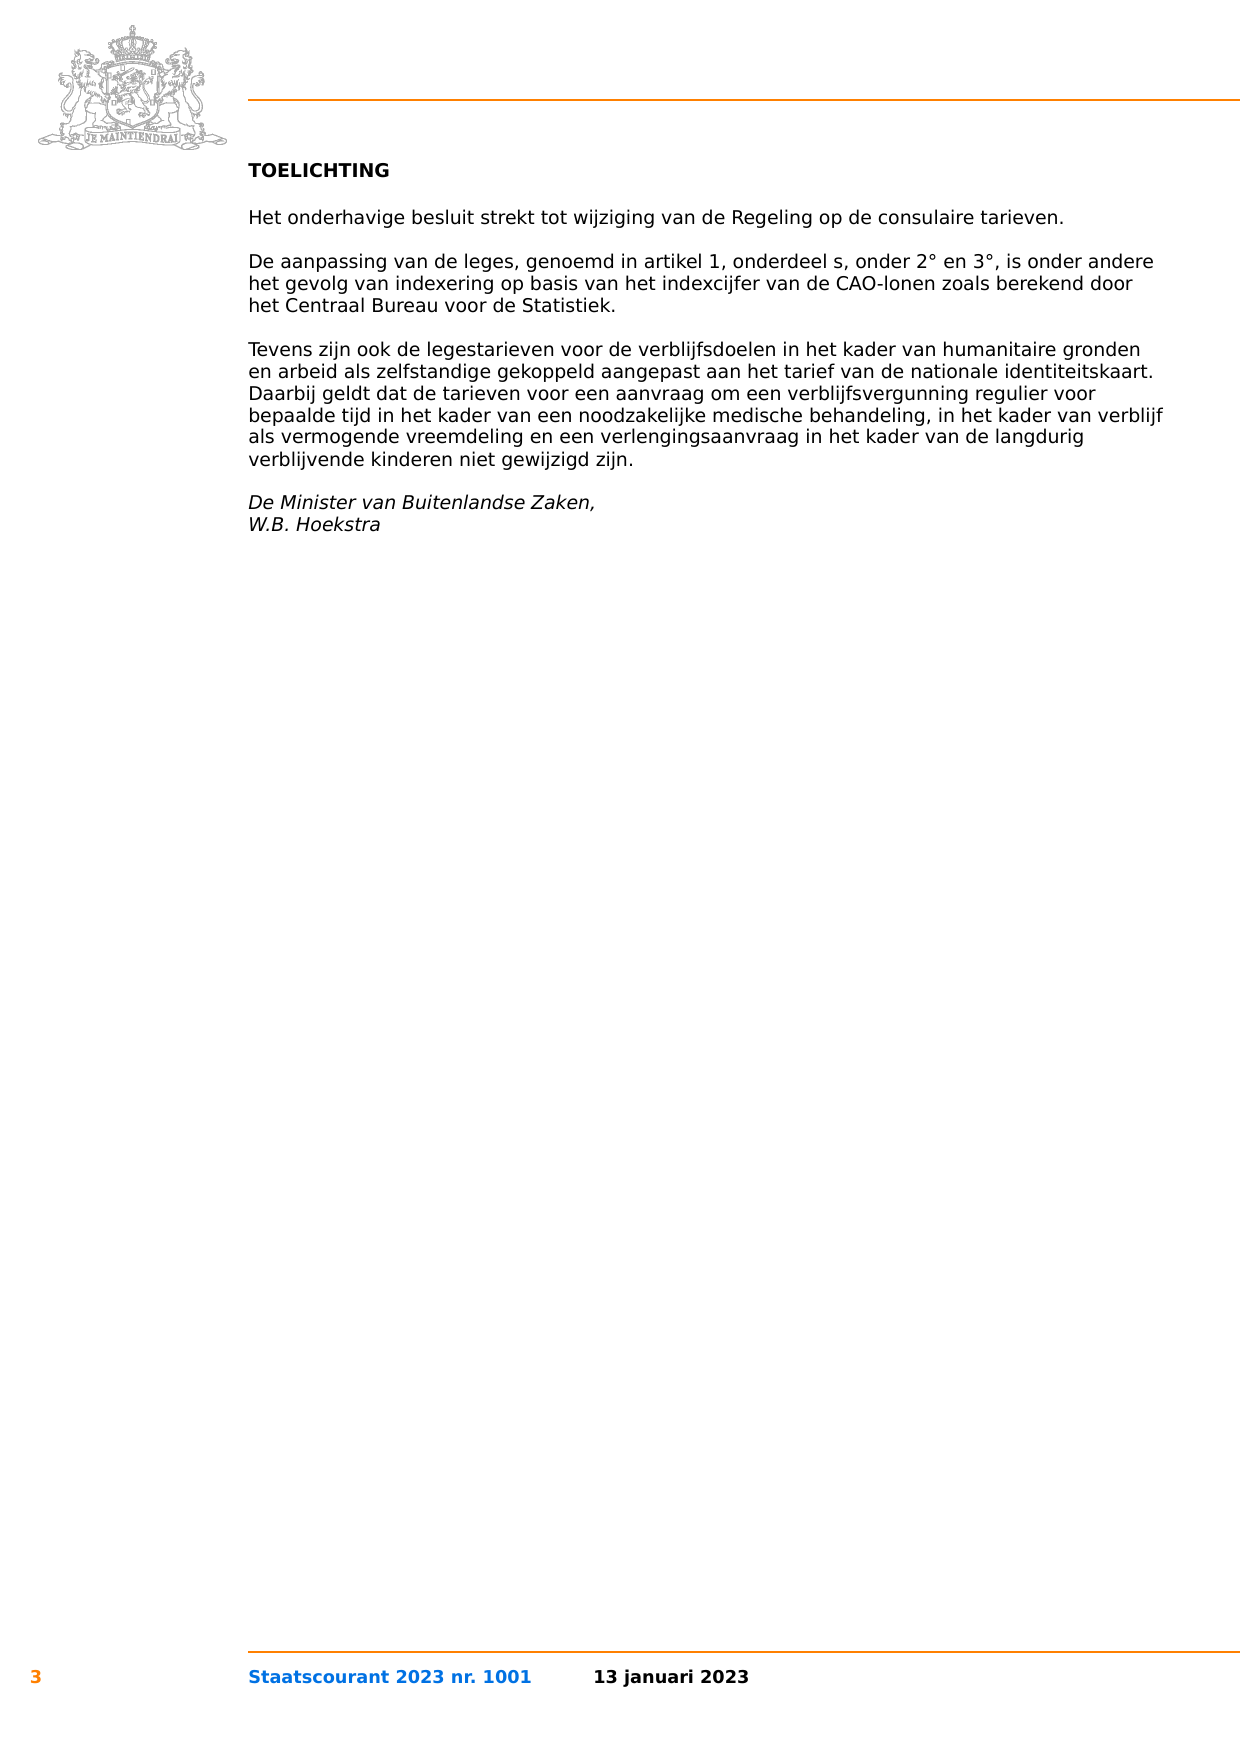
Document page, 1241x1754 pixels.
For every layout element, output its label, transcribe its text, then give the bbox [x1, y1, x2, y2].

text De Minister van Buitenlandse Zaken, W.B. Hoekstra [248, 492, 1163, 536]
subtitle TOELICHTING [248, 160, 1163, 182]
text Het onderhavige besluit strekt tot wijziging van de Regeling op de consulaire tarieven. [248, 207, 1163, 229]
text Tevens zijn ook de legestarieven voor de verblijfsdoelen in het kader van humanitaire gronden en arbeid als zelfstandige gekoppeld aangepast aan het tarief van de nationale identiteitskaart. Daarbij geldt dat de tarieven voor een aanvraag om een verblijfsvergunning regulier voor bepaalde tijd in het kader van een noodzakelijke medische behandeling, in het kader van verblijf als vermogende vreemdeling en een verlengingsaanvraag in het kader van de langdurig verblijvende kinderen niet gewijzigd zijn. [248, 338, 1163, 470]
text De aanpassing van de leges, genoemd in artikel 1, onderdeel s, onder 2° en 3°, is onder andere het gevolg van indexering op basis van het indexcijfer van de CAO-lonen zoals berekend door het Centraal Bureau voor de Statistiek. [248, 251, 1163, 317]
picture [38, 25, 227, 150]
